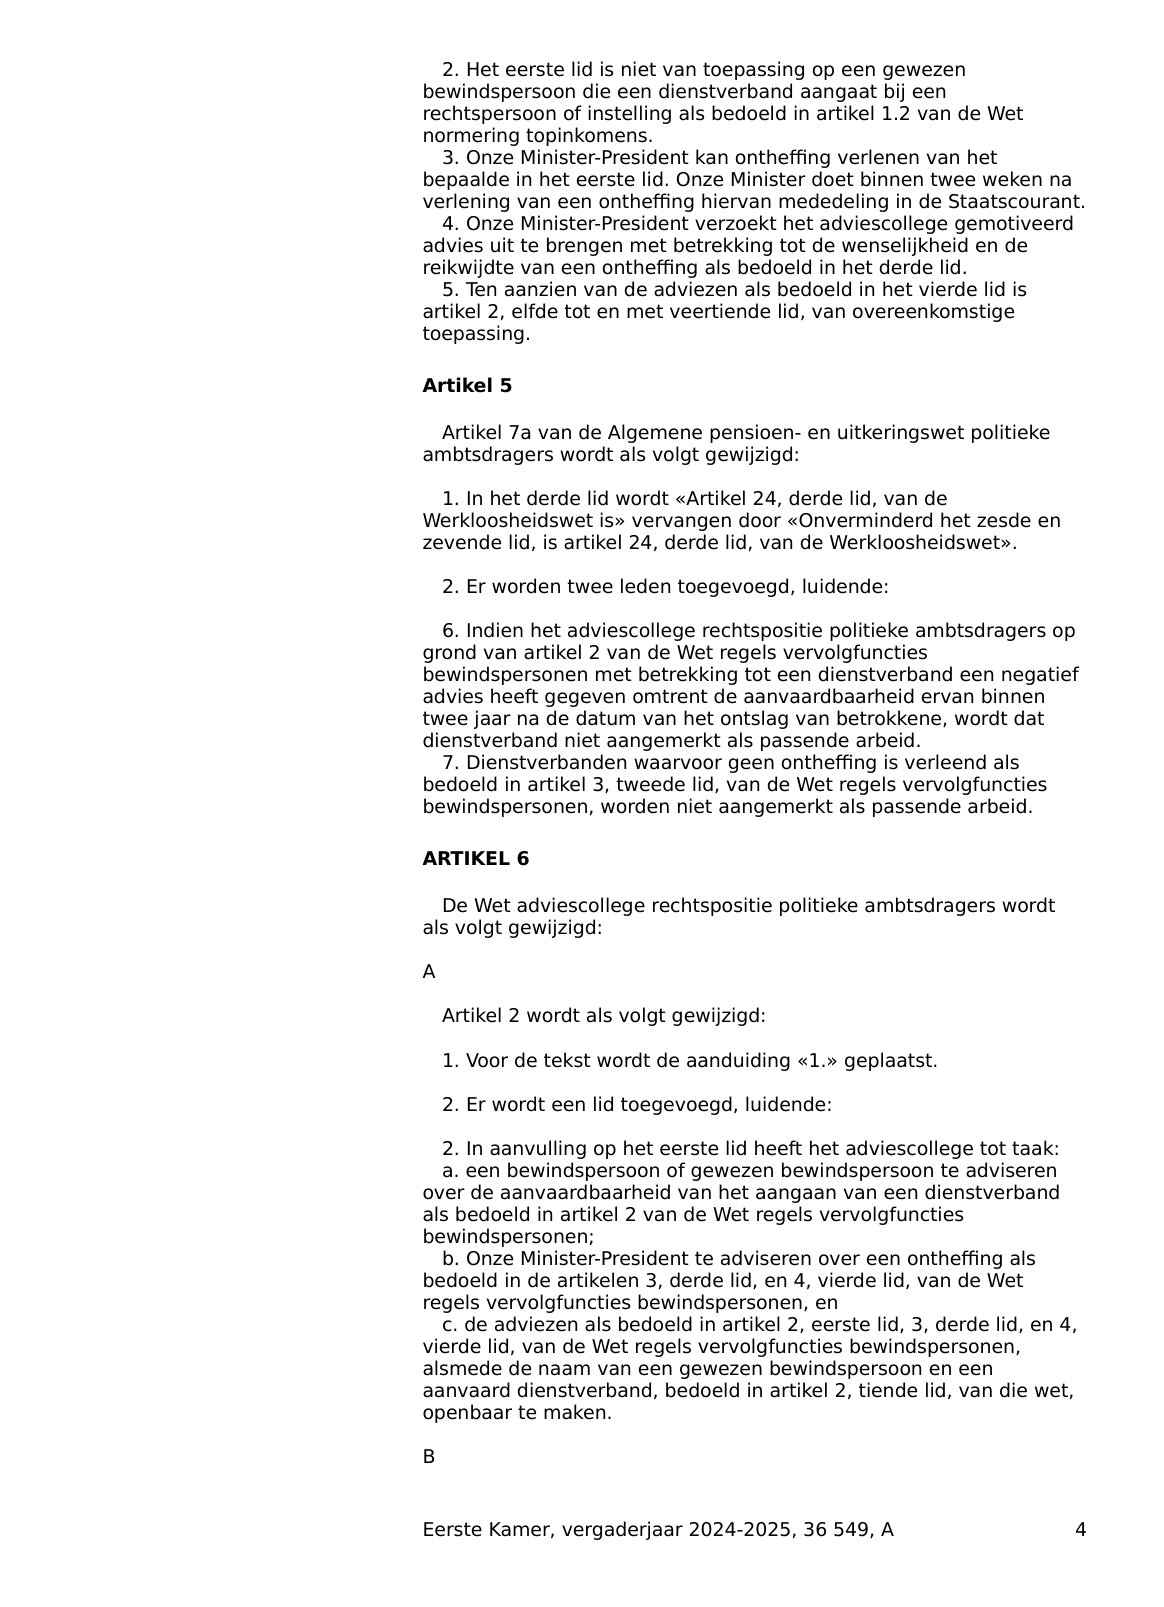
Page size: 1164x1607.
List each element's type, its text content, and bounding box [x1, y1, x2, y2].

text De Wet adviescollege rechtspositie politieke ambtsdragers wordt als volgt gewijzigd: [422, 895, 1087, 939]
text c. de adviezen als bedoeld in artikel 2, eerste lid, 3, derde lid, en 4, vierde lid, van de Wet regels vervolgfuncties bewindspersonen, alsmede de naam van een gewezen bewindspersoon en een aanvaard dienstverband, bedoeld in artikel 2, tiende lid, van die wet, openbaar te maken. [422, 1314, 1087, 1423]
text 7. Dienstverbanden waarvoor geen ontheffing is verleend als bedoeld in artikel 3, tweede lid, van de Wet regels vervolgfuncties bewindspersonen, worden niet aangemerkt als passende arbeid. [422, 752, 1087, 818]
text a. een bewindspersoon of gewezen bewindspersoon te adviseren over de aanvaardbaarheid van het aangaan van een dienstverband als bedoeld in artikel 2 van de Wet regels vervolgfuncties bewindspersonen; [422, 1160, 1087, 1248]
subtitle ARTIKEL 6 [422, 848, 1087, 870]
text 2. Er wordt een lid toegevoegd, luidende: [422, 1094, 1087, 1116]
text B [422, 1446, 1087, 1468]
text b. Onze Minister-President te adviseren over een ontheffing als bedoeld in de artikelen 3, derde lid, en 4, vierde lid, van de Wet regels vervolgfuncties bewindspersonen, en [422, 1248, 1087, 1314]
text 4. Onze Minister-President verzoekt het adviescollege gemotiveerd advies uit te brengen met betrekking tot de wenselijkheid en de reikwijdte van een ontheffing als bedoeld in het derde lid. [422, 213, 1087, 279]
text 1. Voor de tekst wordt de aanduiding «1.» geplaatst. [422, 1049, 1087, 1071]
text 3. Onze Minister-President kan ontheffing verlenen van het bepaalde in het eerste lid. Onze Minister doet binnen twee weken na verlening van een ontheffing hiervan mededeling in de Staatscourant. [422, 147, 1087, 213]
text Artikel 7a van de Algemene pensioen- en uitkeringswet politieke ambtsdragers wordt als volgt gewijzigd: [422, 422, 1087, 466]
subtitle Artikel 5 [422, 375, 1087, 397]
text 2. In aanvulling op het eerste lid heeft het adviescollege tot taak: [422, 1138, 1087, 1160]
text 5. Ten aanzien van de adviezen als bedoeld in het vierde lid is artikel 2, elfde tot en met veertiende lid, van overeenkomstige toepassing. [422, 279, 1087, 345]
text Artikel 2 wordt als volgt gewijzigd: [422, 1005, 1087, 1027]
text A [422, 961, 1087, 983]
text 6. Indien het adviescollege rechtspositie politieke ambtsdragers op grond van artikel 2 van de Wet regels vervolgfuncties bewindspersonen met betrekking tot een dienstverband een negatief advies heeft gegeven omtrent de aanvaardbaarheid ervan binnen twee jaar na de datum van het ontslag van betrokkene, wordt dat dienstverband niet aangemerkt als passende arbeid. [422, 620, 1087, 752]
text 2. Het eerste lid is niet van toepassing op een gewezen bewindspersoon die een dienstverband aangaat bij een rechtspersoon of instelling als bedoeld in artikel 1.2 van de Wet normering topinkomens. [422, 59, 1087, 147]
text 1. In het derde lid wordt «Artikel 24, derde lid, van de Werkloosheidswet is» vervangen door «Onverminderd het zesde en zevende lid, is artikel 24, derde lid, van de Werkloosheidswet». [422, 488, 1087, 554]
text 2. Er worden twee leden toegevoegd, luidende: [422, 576, 1087, 598]
